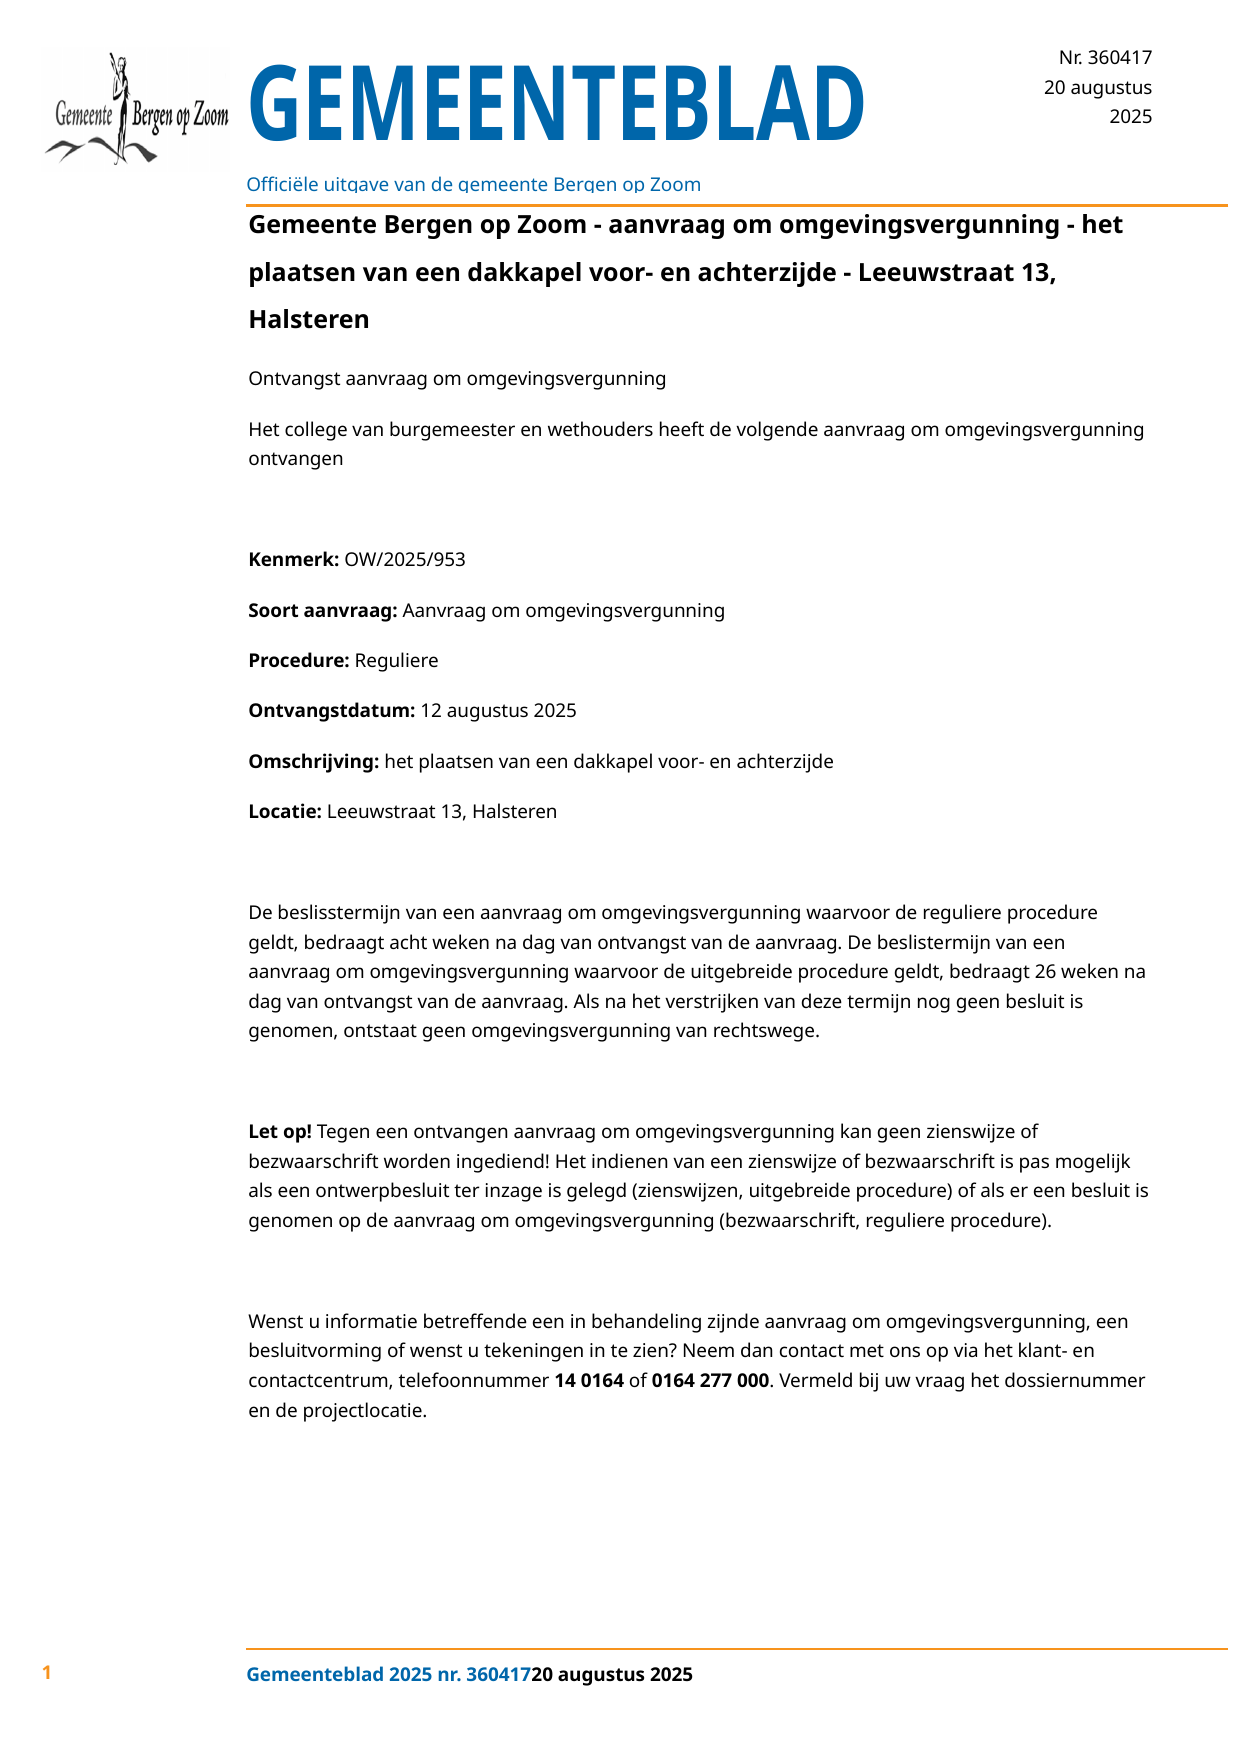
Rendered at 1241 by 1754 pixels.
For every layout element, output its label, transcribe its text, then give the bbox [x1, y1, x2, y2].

picture [41, 47, 231, 172]
text Kenmerk: OW/2025/953 [248, 546, 1152, 572]
text De beslisstermijn van een aanvraag om omgevingsvergunning waarvoor de reguliere procedure geldt, bedraagt acht weken na dag van ontvangst van de aanvraag. De beslistermijn van een aanvraag om omgevingsvergunning waarvoor de uitgebreide procedure geldt, bedraagt 26 weken na dag van ontvangst van de aanvraag. Als na het verstrijken van deze termijn nog geen besluit is genomen, ontstaat geen omgevingsvergunning van rechtswege. [248, 899, 1152, 1043]
text Gemeente Bergen op Zoom - aanvraag om omgevingsvergunning - het plaatsen van een dakkapel voor- en achterzijde - Leeuwstraat 13, Halsteren [248, 207, 1152, 336]
text Soort aanvraag: Aanvraag om omgevingsvergunning [248, 597, 1152, 622]
text Let op! Tegen een ontvangen aanvraag om omgevingsvergunning kan geen zienswijze of bezwaarschrift worden ingediend! Het indienen van een zienswijze of bezwaarschrift is pas mogelijk als een ontwerpbesluit ter inzage is gelegd (zienswijzen, uitgebreide procedure) of als er een besluit is genomen op de aanvraag om omgevingsvergunning (bezwaarschrift, reguliere procedure). [248, 1118, 1152, 1233]
text Omschrijving: het plaatsen van een dakkapel voor- en achterzijde [248, 748, 1152, 774]
text Ontvangstdatum: 12 augustus 2025 [248, 698, 1152, 723]
text Wenst u informatie betreffende een in behandeling zijnde aanvraag om omgevingsvergunning, een besluitvorming of wenst u tekeningen in te zien? Neem dan contact met ons op via het klant- en contactcentrum, telefoonnummer 14 0164 of 0164 277 000. Vermeld bij uw vraag het dossiernummer en de projectlocatie. [248, 1308, 1152, 1422]
text Ontvangst aanvraag om omgevingsvergunning [248, 366, 1152, 391]
text Locatie: Leeuwstraat 13, Halsteren [248, 798, 1152, 824]
text Procedure: Reguliere [248, 647, 1152, 673]
text Het college van burgemeester en wethouders heeft de volgende aanvraag om omgevingsvergunning ontvangen [248, 416, 1152, 471]
